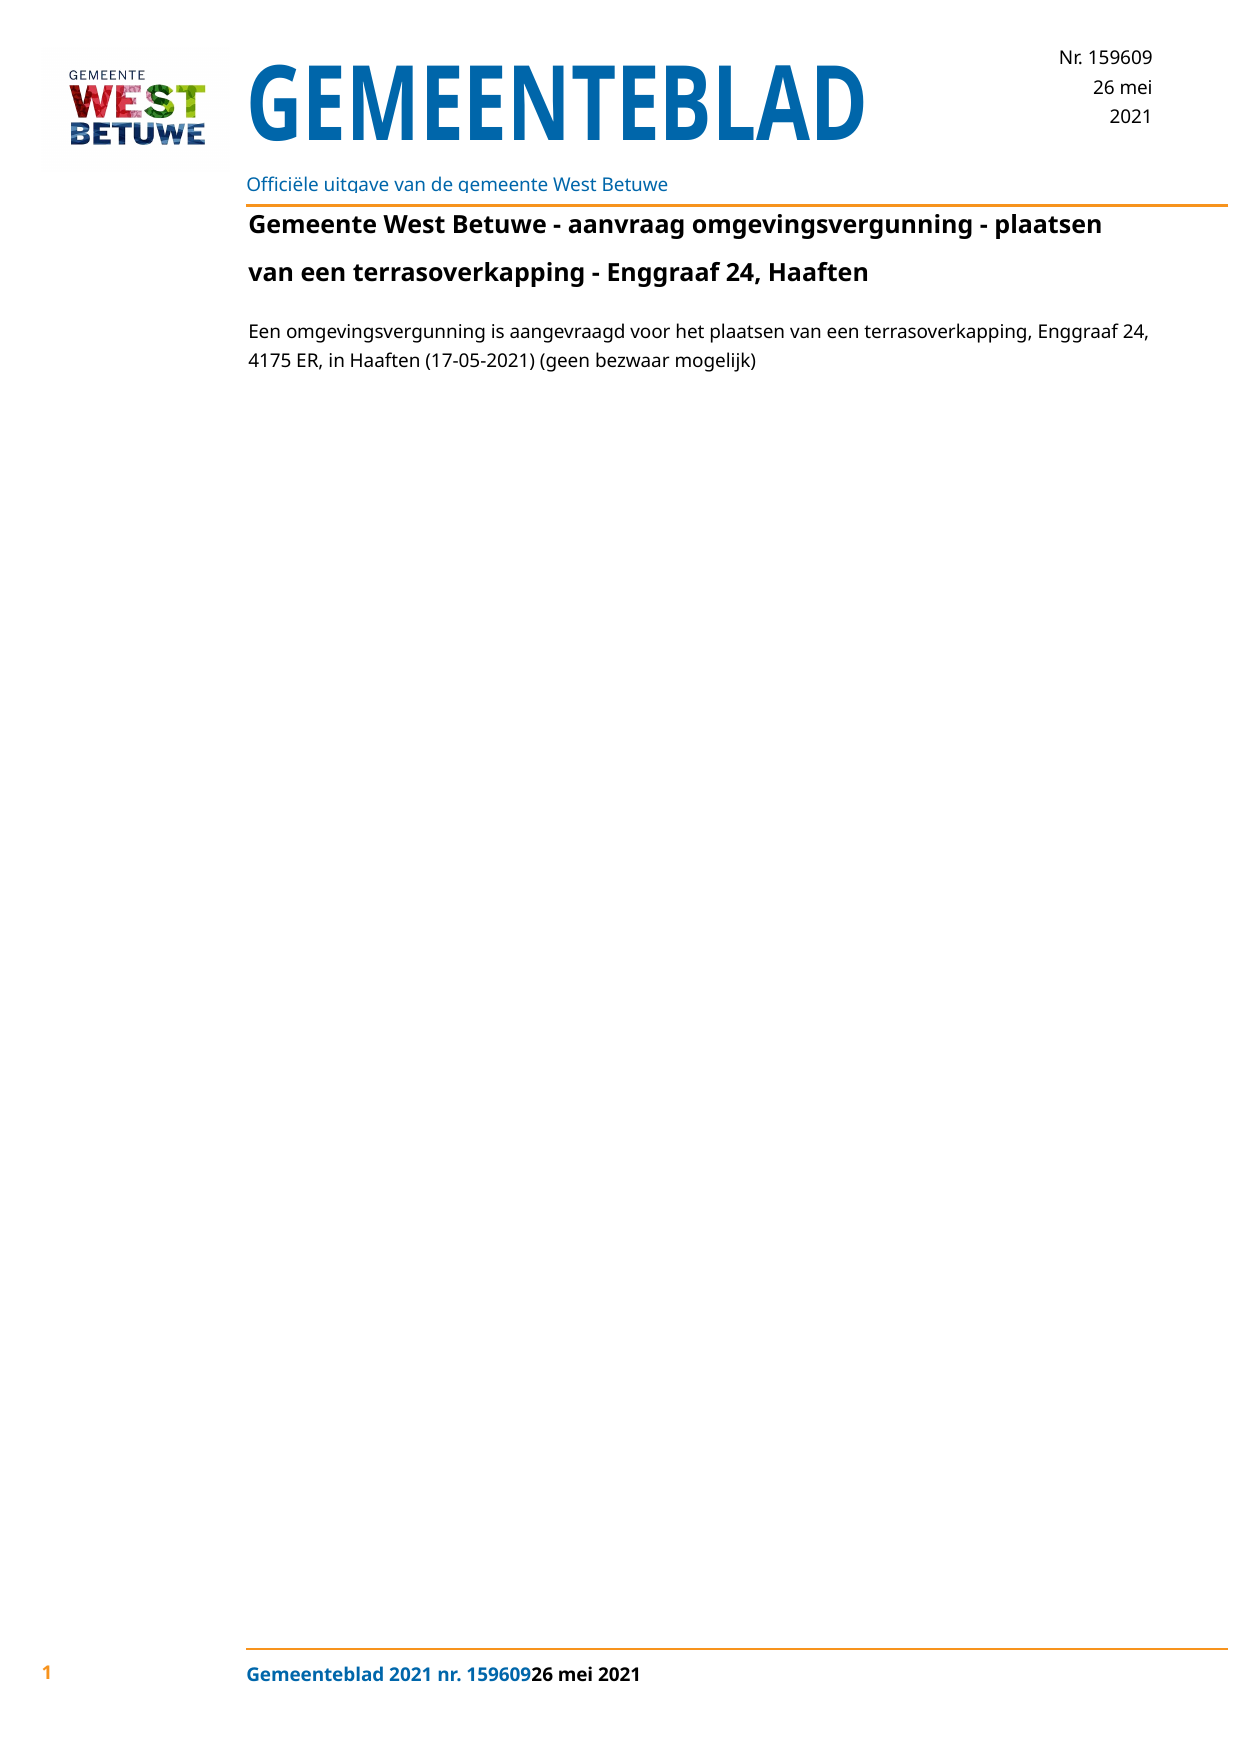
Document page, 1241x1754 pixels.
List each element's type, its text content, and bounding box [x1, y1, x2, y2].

picture [41, 47, 231, 172]
text Een omgevingsvergunning is aangevraagd voor het plaatsen van een terrasoverkapping, Enggraaf 24, 4175 ER, in Haaften (17-05-2021) (geen bezwaar mogelijk) [248, 318, 1152, 373]
text Gemeente West Betuwe - aanvraag omgevingsvergunning - plaatsen van een terrasoverkapping - Enggraaf 24, Haaften [248, 207, 1152, 288]
